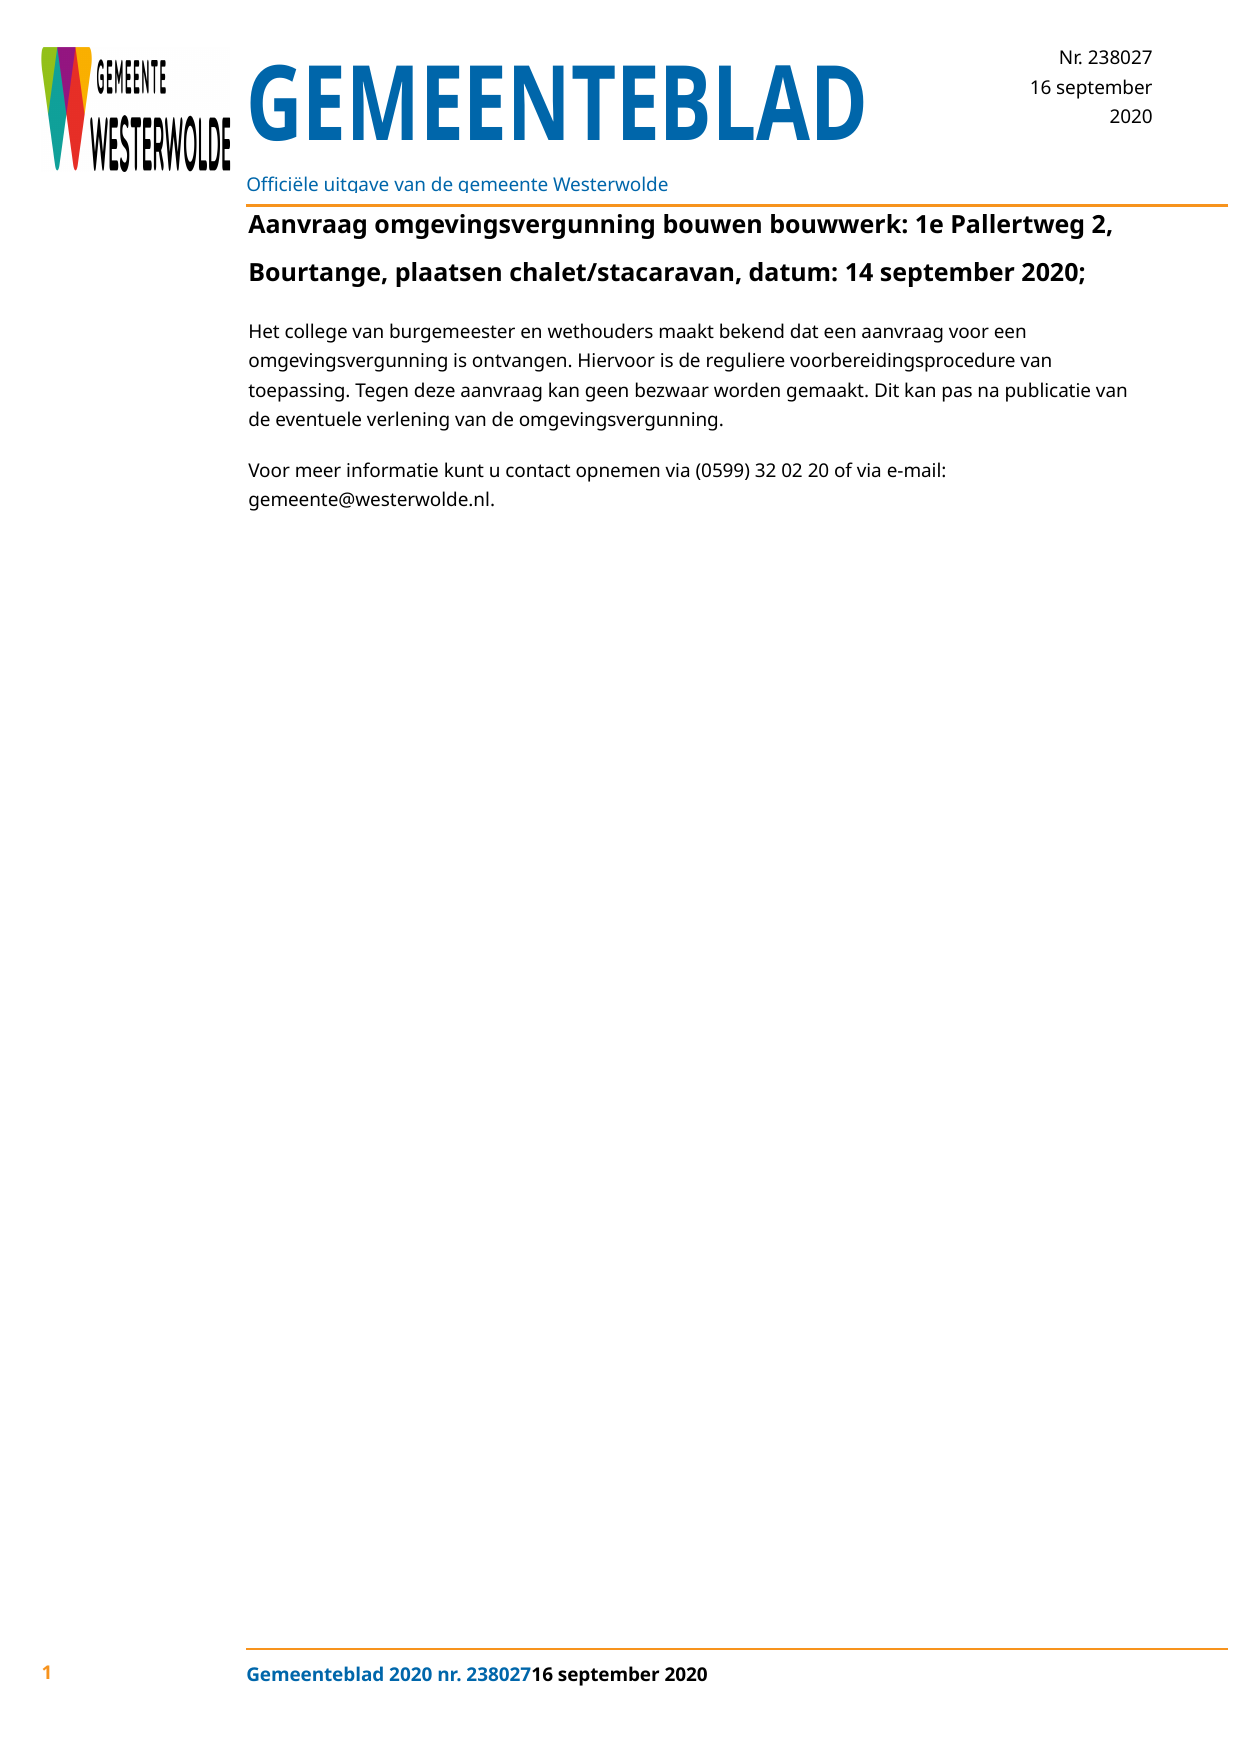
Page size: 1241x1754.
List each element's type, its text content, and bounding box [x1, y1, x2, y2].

picture [41, 47, 231, 172]
text Voor meer informatie kunt u contact opnemen via (0599) 32 02 20 of via e-mail: gemeente@westerwolde.nl. [248, 457, 1152, 512]
text Het college van burgemeester en wethouders maakt bekend dat een aanvraag voor een omgevingsvergunning is ontvangen. Hiervoor is de reguliere voorbereidingsprocedure van toepassing. Tegen deze aanvraag kan geen bezwaar worden gemaakt. Dit kan pas na publicatie van de eventuele verlening van de omgevingsvergunning. [248, 318, 1152, 432]
text Aanvraag omgevingsvergunning bouwen bouwwerk: 1e Pallertweg 2, Bourtange, plaatsen chalet/stacaravan, datum: 14 september 2020; [248, 207, 1152, 288]
